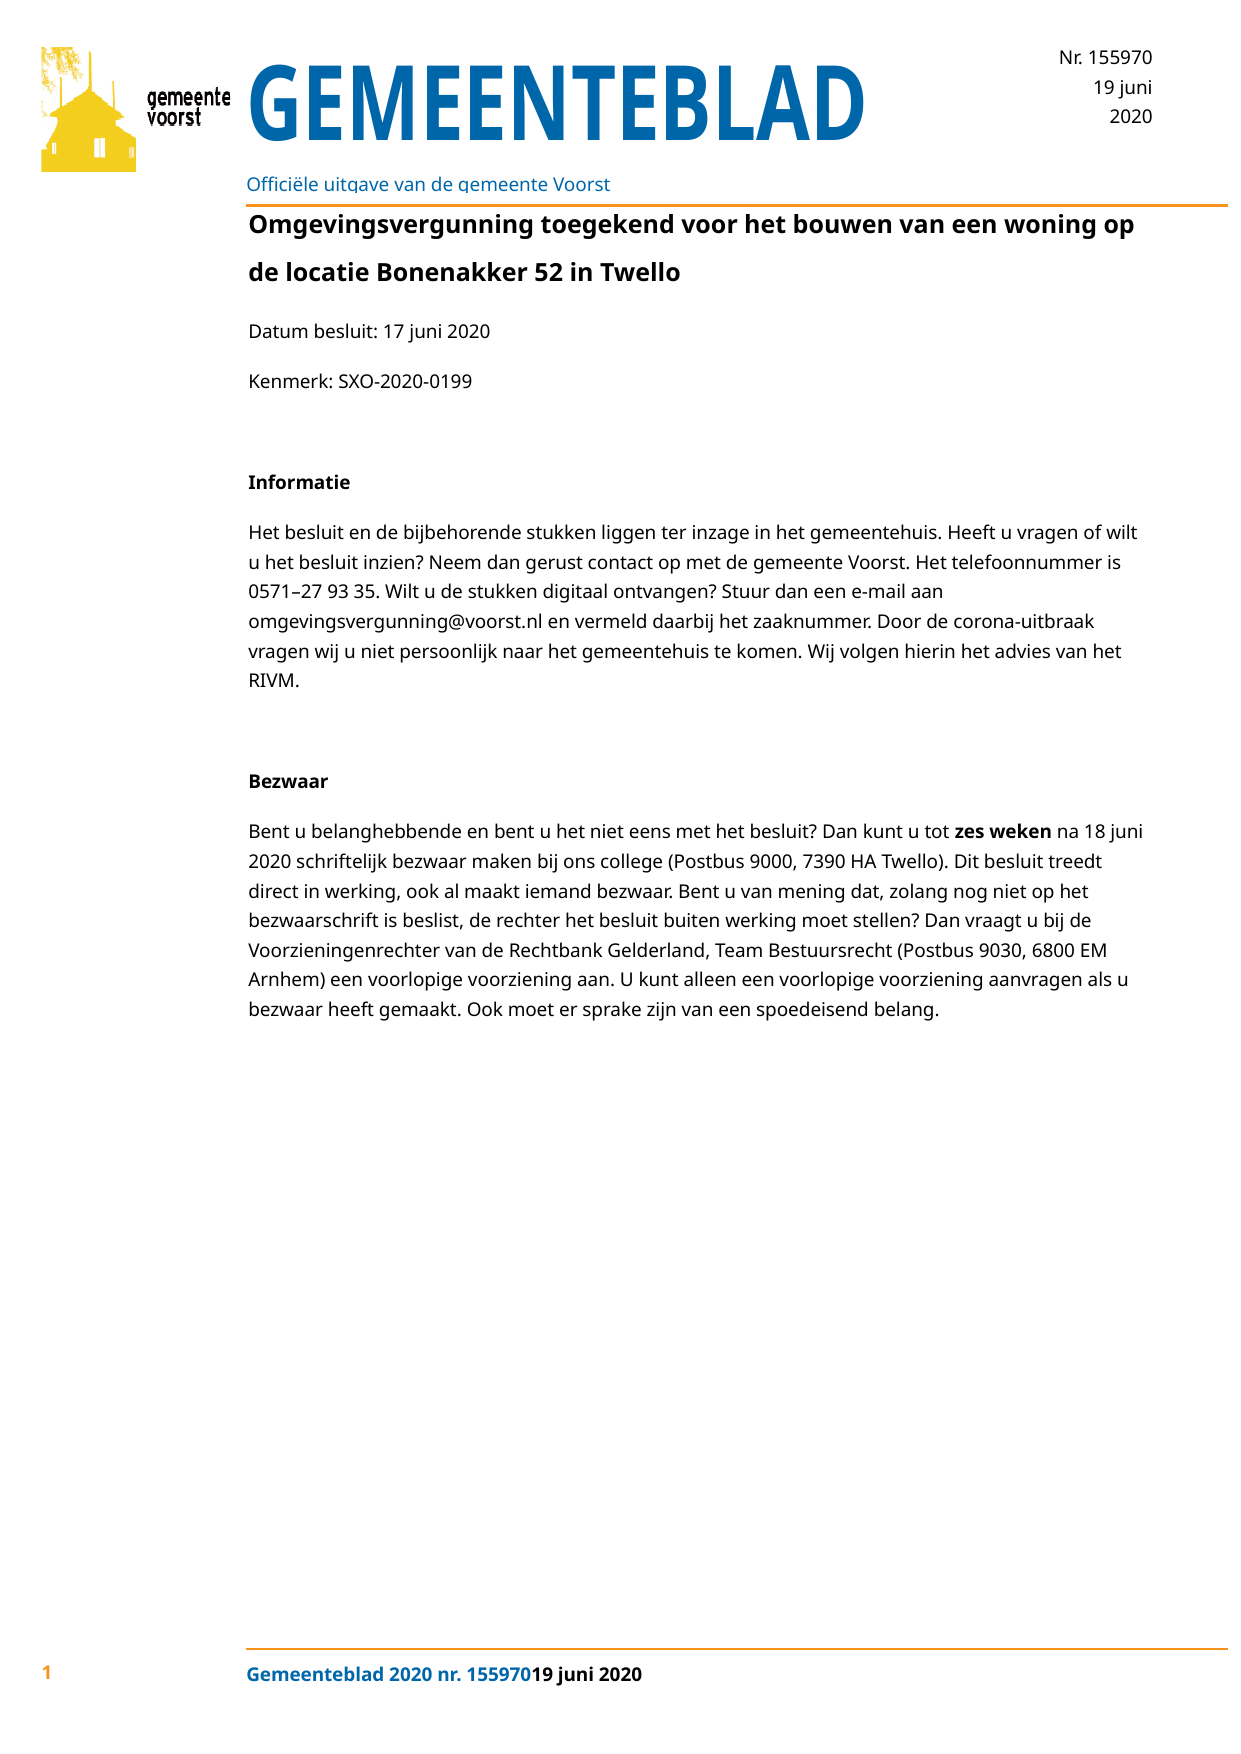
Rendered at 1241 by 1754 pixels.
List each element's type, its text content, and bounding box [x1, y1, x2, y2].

text Kenmerk: SXO-2020-0199 [248, 368, 1152, 394]
text Het besluit en de bijbehorende stukken liggen ter inzage in het gemeentehuis. Heeft u vragen of wilt u het besluit inzien? Neem dan gerust contact op met de gemeente Voorst. Het telefoonnummer is 0571–27 93 35. Wilt u de stukken digitaal ontvangen? Stuur dan een e-mail aan omgevingsvergunning@voorst.nl en vermeld daarbij het zaaknummer. Door de corona-uitbraak vragen wij u niet persoonlijk naar het gemeentehuis te komen. Wij volgen hierin het advies van het RIVM. [248, 519, 1152, 693]
text Bent u belanghebbende en bent u het niet eens met het besluit? Dan kunt u tot zes weken na 18 juni 2020 schriftelijk bezwaar maken bij ons college (Postbus 9000, 7390 HA Twello). Dit besluit treedt direct in werking, ook al maakt iemand bezwaar. Bent u van mening dat, zolang nog niet op het bezwaarschrift is beslist, de rechter het besluit buiten werking moet stellen? Dan vraagt u bij de Voorzieningenrechter van de Rechtbank Gelderland, Team Bestuursrecht (Postbus 9030, 6800 EM Arnhem) een voorlopige voorziening aan. U kunt alleen een voorlopige voorziening aanvragen als u bezwaar heeft gemaakt. Ook moet er sprake zijn van een spoedeisend belang. [248, 819, 1152, 1022]
text Omgevingsvergunning toegekend voor het bouwen van een woning op de locatie Bonenakker 52 in Twello [248, 207, 1152, 288]
text Bezwaar [248, 768, 1152, 794]
picture [41, 47, 231, 172]
text Datum besluit: 17 juni 2020 [248, 318, 1152, 344]
text Informatie [248, 469, 1152, 495]
